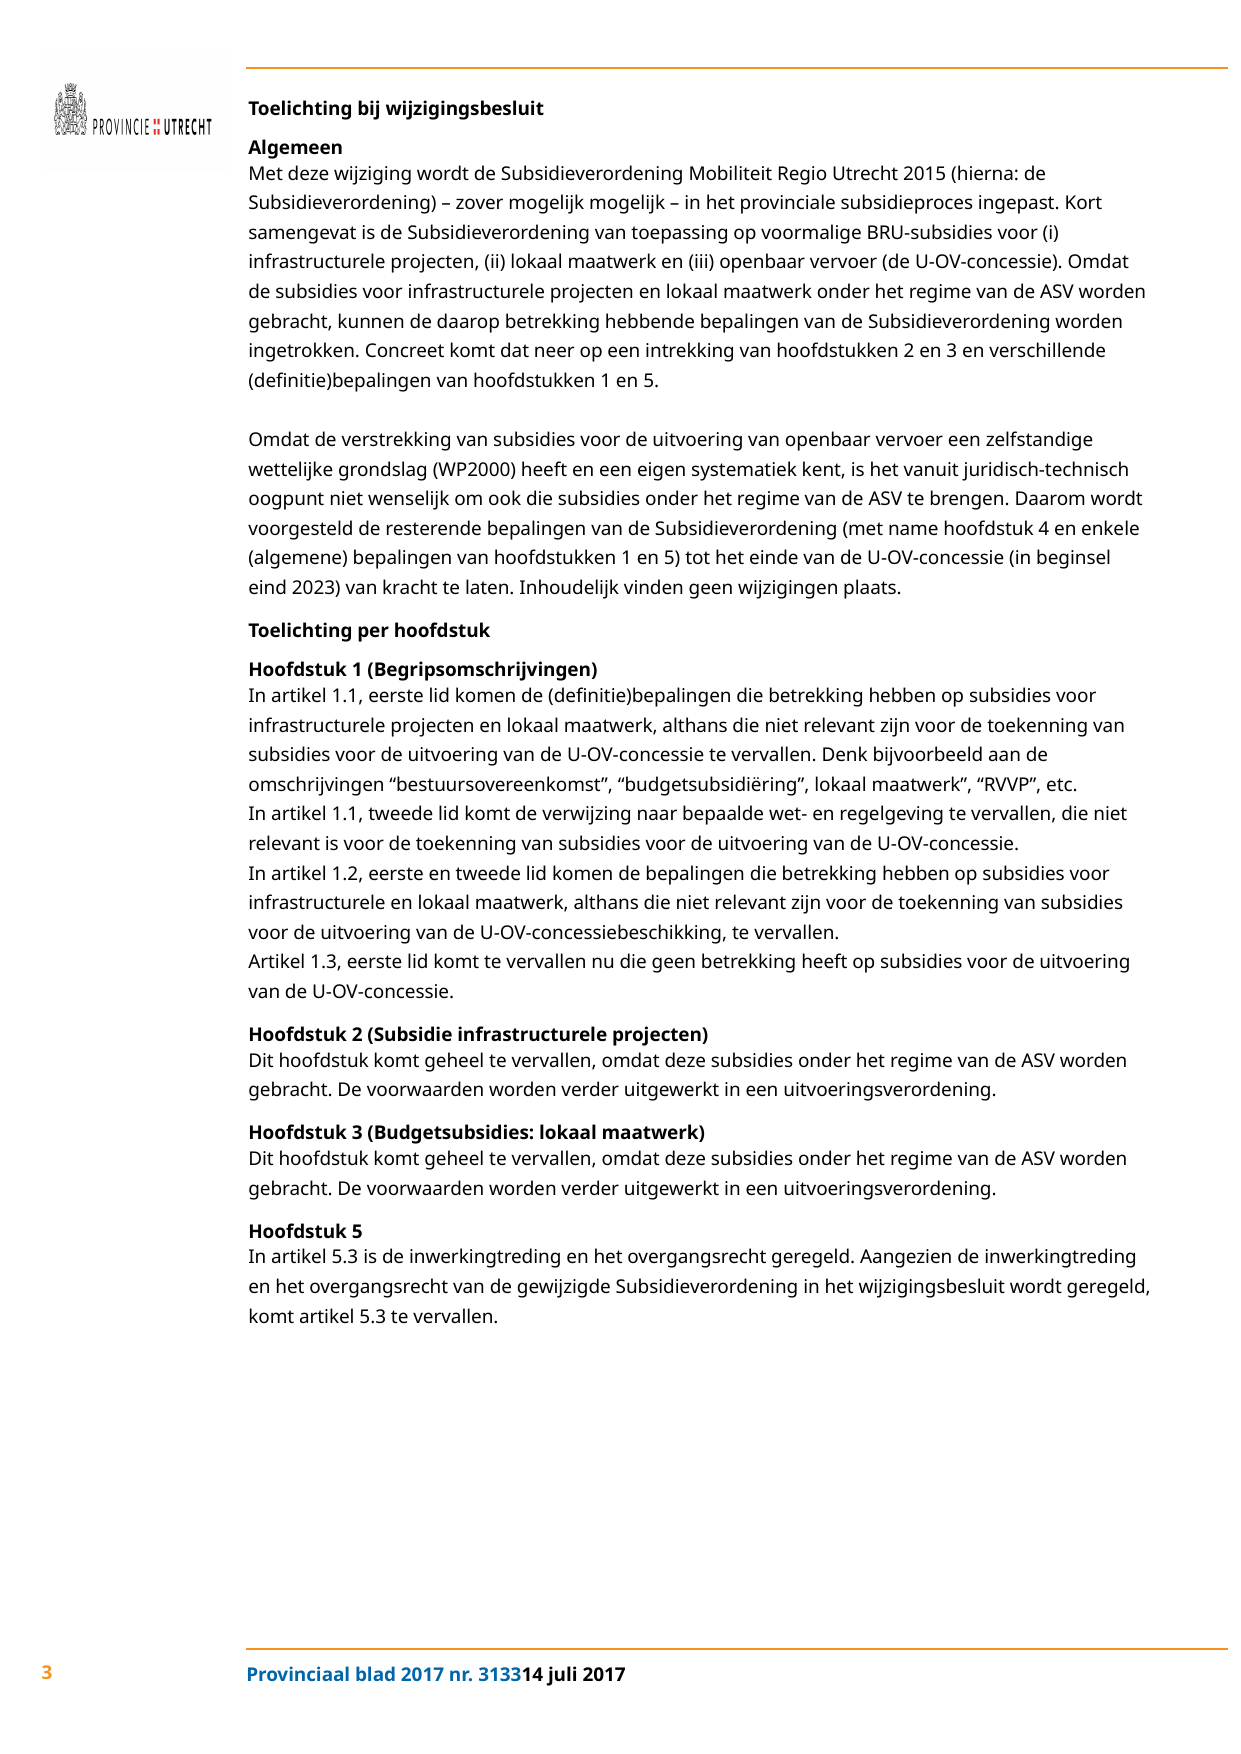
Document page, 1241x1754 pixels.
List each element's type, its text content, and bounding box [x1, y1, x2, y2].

text Met deze wijziging wordt de Subsidieverordening Mobiliteit Regio Utrecht 2015 (hierna: de Subsidieverordening) – zover mogelijk mogelijk – in het provinciale subsidieproces ingepast. Kort samengevat is de Subsidieverordening van toepassing op voormalige BRU-subsidies voor (i) infrastructurele projecten, (ii) lokaal maatwerk en (iii) openbaar vervoer (de U-OV-concessie). Omdat de subsidies voor infrastructurele projecten en lokaal maatwerk onder het regime van de ASV worden gebracht, kunnen de daarop betrekking hebbende bepalingen van de Subsidieverordening worden ingetrokken. Concreet komt dat neer op een intrekking van hoofdstukken 2 en 3 en verschillende (definitie)bepalingen van hoofdstukken 1 en 5. [248, 160, 1152, 393]
text Dit hoofdstuk komt geheel te vervallen, omdat deze subsidies onder het regime van de ASV worden gebracht. De voorwaarden worden verder uitgewerkt in een uitvoeringsverordening. [248, 1047, 1152, 1102]
text Hoofdstuk 5 [248, 1218, 1152, 1244]
text Toelichting bij wijzigingsbesluit [248, 95, 1152, 121]
text Artikel 1.3, eerste lid komt te vervallen nu die geen betrekking heeft op subsidies voor de uitvoering van de U-OV-concessie. [248, 948, 1152, 1004]
text Hoofdstuk 1 (Begripsomschrijvingen) [248, 656, 1152, 682]
text In artikel 1.1, eerste lid komen de (definitie)bepalingen die betrekking hebben op subsidies voor infrastructurele projecten en lokaal maatwerk, althans die niet relevant zijn voor de toekenning van subsidies voor de uitvoering van de U-OV-concessie te vervallen. Denk bijvoorbeeld aan de omschrijvingen “bestuursovereenkomst”, “budgetsubsidiëring”, lokaal maatwerk”, “RVVP”, etc. [248, 682, 1152, 797]
text In artikel 1.1, tweede lid komt de verwijzing naar bepaalde wet- en regelgeving te vervallen, die niet relevant is voor de toekenning van subsidies voor de uitvoering van de U-OV-concessie. [248, 801, 1152, 856]
text In artikel 5.3 is de inwerkingtreding en het overgangsrecht geregeld. Aangezien de inwerkingtreding en het overgangsrecht van de gewijzigde Subsidieverordening in het wijzigingsbesluit wordt geregeld, komt artikel 5.3 te vervallen. [248, 1244, 1152, 1329]
text Toelichting per hoofdstuk [248, 617, 1152, 643]
text Hoofdstuk 2 (Subsidie infrastructurele projecten) [248, 1021, 1152, 1047]
text Algemeen [248, 134, 1152, 160]
text Omdat de verstrekking van subsidies voor de uitvoering van openbaar vervoer een zelfstandige wettelijke grondslag (WP2000) heeft en een eigen systematiek kent, is het vanuit juridisch-technisch oogpunt niet wenselijk om ook die subsidies onder het regime van de ASV te brengen. Daarom wordt voorgesteld de resterende bepalingen van de Subsidieverordening (met name hoofdstuk 4 en enkele (algemene) bepalingen van hoofdstukken 1 en 5) tot het einde van de U-OV-concessie (in beginsel eind 2023) van kracht te laten. Inhoudelijk vinden geen wijzigingen plaats. [248, 426, 1152, 600]
text Dit hoofdstuk komt geheel te vervallen, omdat deze subsidies onder het regime van de ASV worden gebracht. De voorwaarden worden verder uitgewerkt in een uitvoeringsverordening. [248, 1145, 1152, 1201]
picture [41, 47, 231, 172]
text Hoofdstuk 3 (Budgetsubsidies: lokaal maatwerk) [248, 1119, 1152, 1145]
text In artikel 1.2, eerste en tweede lid komen de bepalingen die betrekking hebben op subsidies voor infrastructurele en lokaal maatwerk, althans die niet relevant zijn voor de toekenning van subsidies voor de uitvoering van de U-OV-concessiebeschikking, te vervallen. [248, 860, 1152, 944]
